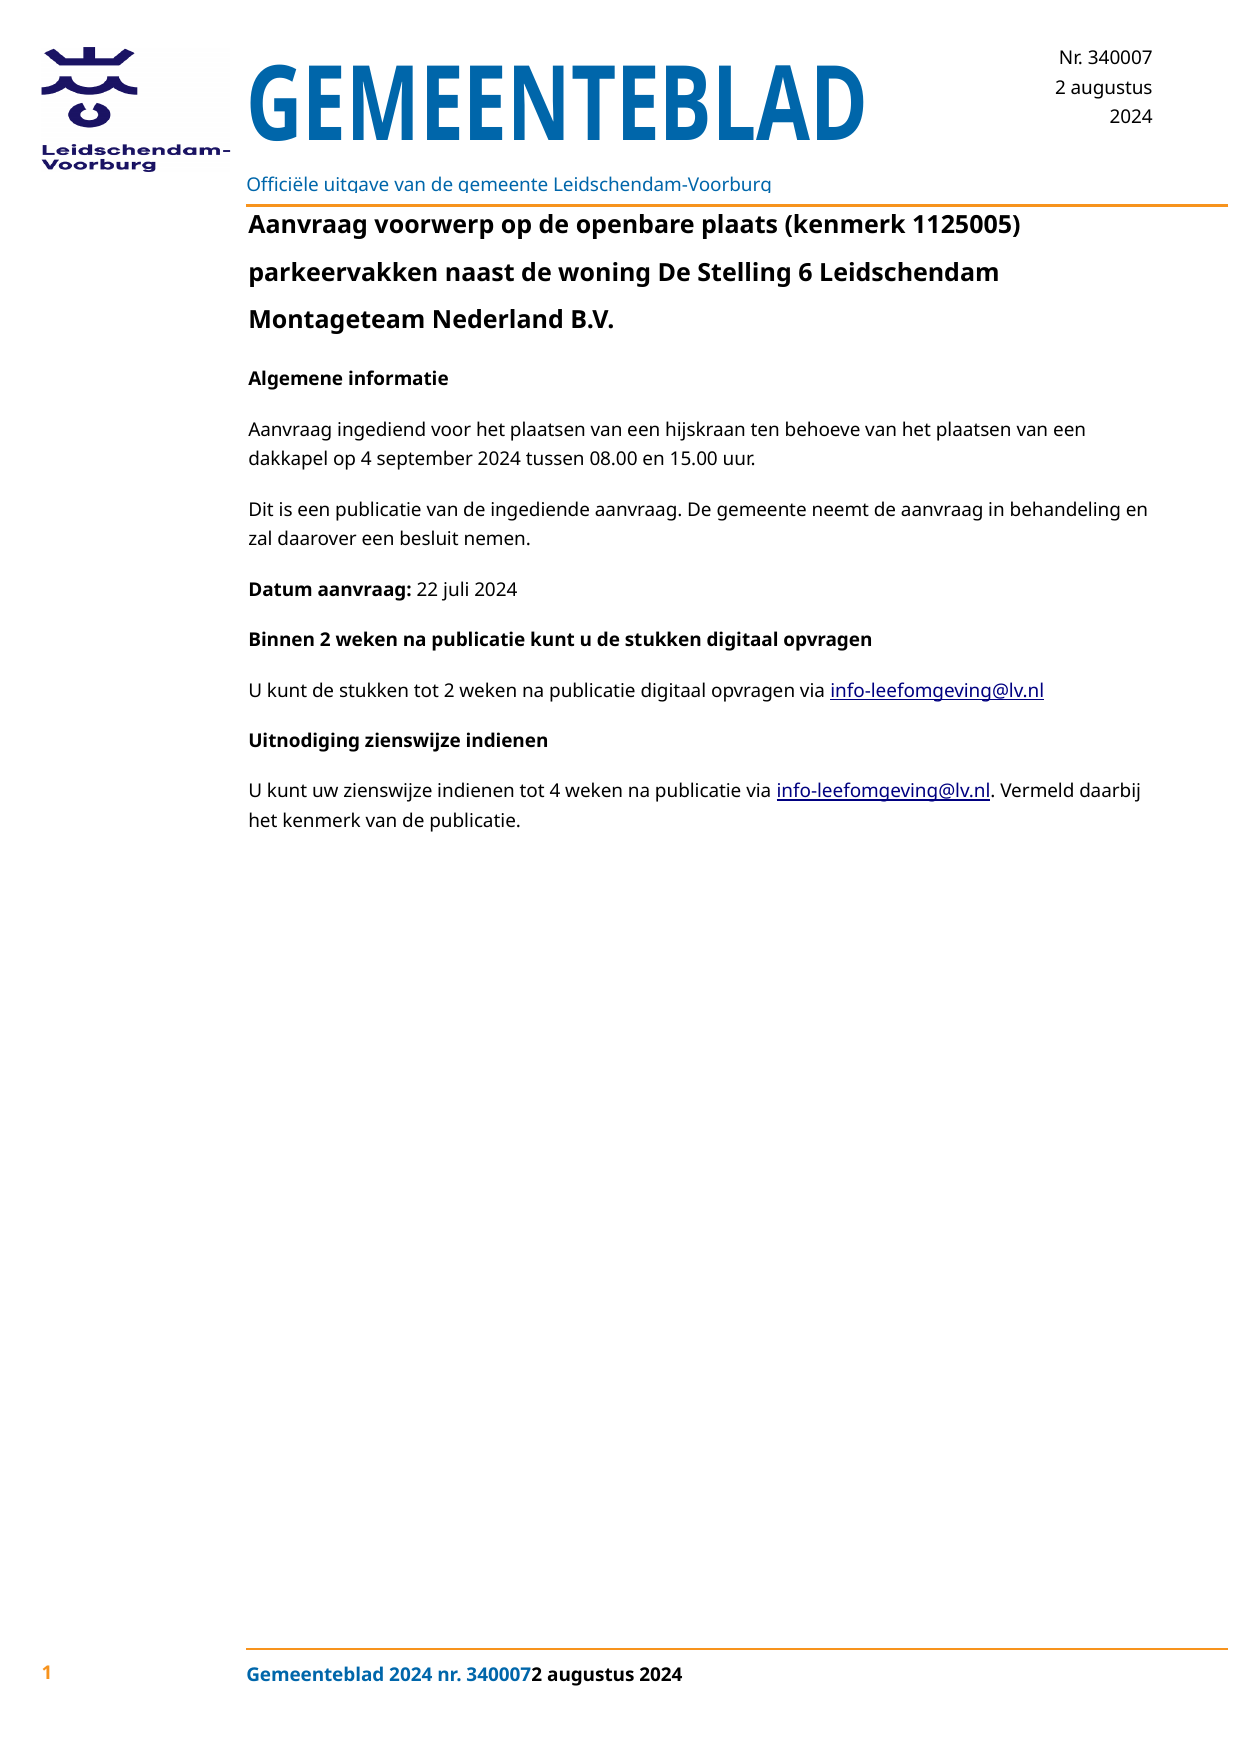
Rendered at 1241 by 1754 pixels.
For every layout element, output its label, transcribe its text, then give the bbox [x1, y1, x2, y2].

text U kunt uw zienswijze indienen tot 4 weken na publicatie via info-leefomgeving@lv.nl. Vermeld daarbij het kenmerk van de publicatie. [248, 778, 1152, 833]
text Binnen 2 weken na publicatie kunt u de stukken digitaal opvragen [248, 626, 1152, 652]
text Algemene informatie [248, 366, 1152, 391]
text Uitnodiging zienswijze indienen [248, 727, 1152, 753]
text Dit is een publicatie van de ingediende aanvraag. De gemeente neemt de aanvraag in behandeling en zal daarover een besluit nemen. [248, 496, 1152, 551]
text U kunt de stukken tot 2 weken na publicatie digitaal opvragen via info-leefomgeving@lv.nl [248, 677, 1152, 702]
picture [41, 47, 231, 172]
text Aanvraag ingediend voor het plaatsen van een hijskraan ten behoeve van het plaatsen van een dakkapel op 4 september 2024 tussen 08.00 en 15.00 uur. [248, 416, 1152, 471]
text Aanvraag voorwerp op de openbare plaats (kenmerk 1125005) parkeervakken naast de woning De Stelling 6 Leidschendam Montageteam Nederland B.V. [248, 207, 1152, 336]
text Datum aanvraag: 22 juli 2024 [248, 576, 1152, 602]
